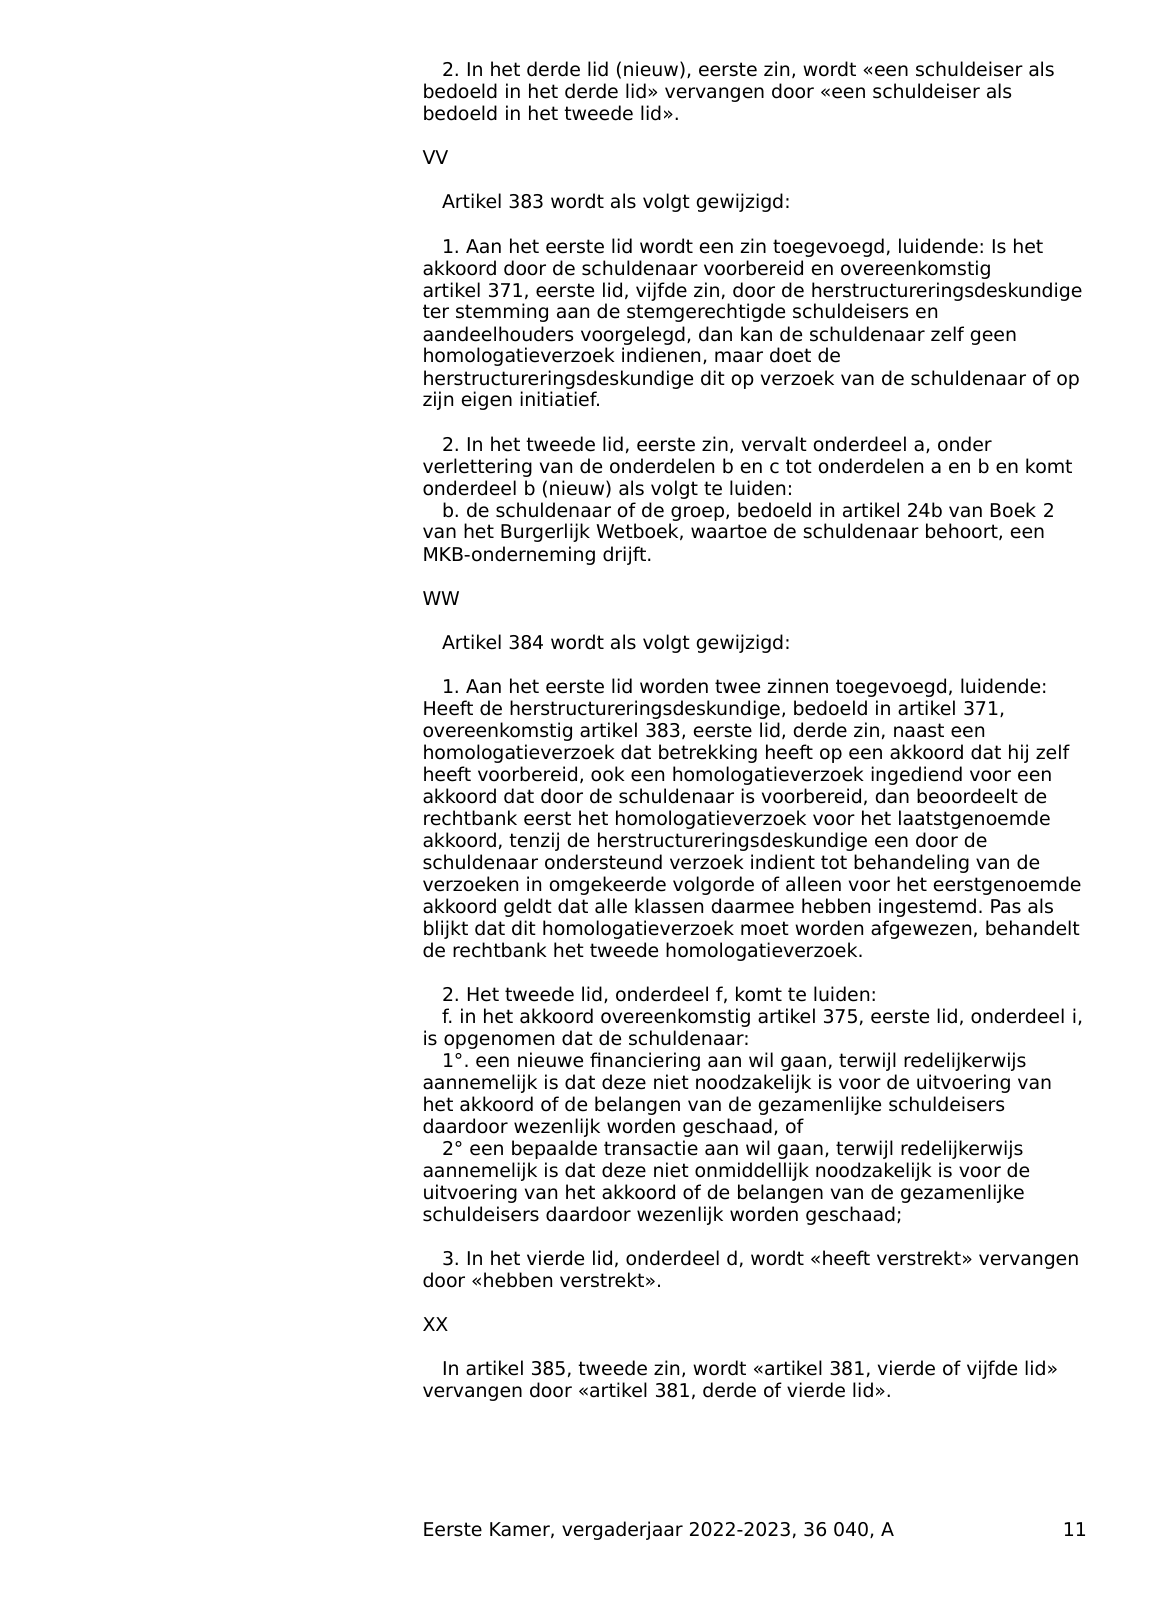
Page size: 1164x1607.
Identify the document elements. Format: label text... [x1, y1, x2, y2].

text VV [422, 147, 1087, 169]
text In artikel 385, tweede zin, wordt «artikel 381, vierde of vijfde lid» vervangen door «artikel 381, derde of vierde lid». [422, 1358, 1087, 1402]
text f. in het akkoord overeenkomstig artikel 375, eerste lid, onderdeel i, is opgenomen dat de schuldenaar: [422, 1006, 1087, 1050]
text 3. In het vierde lid, onderdeel d, wordt «heeft verstrekt» vervangen door «hebben verstrekt». [422, 1248, 1087, 1292]
text 2. Het tweede lid, onderdeel f, komt te luiden: [422, 984, 1087, 1006]
text Artikel 384 wordt als volgt gewijzigd: [422, 632, 1087, 654]
text 1. Aan het eerste lid wordt een zin toegevoegd, luidende: Is het akkoord door de schuldenaar voorbereid en overeenkomstig artikel 371, eerste lid, vijfde zin, door de herstructureringsdeskundige ter stemming aan de stemgerechtigde schuldeisers en aandeelhouders voorgelegd, dan kan de schuldenaar zelf geen homologatieverzoek indienen, maar doet de herstructureringsdeskundige dit op verzoek van de schuldenaar of op zijn eigen initiatief. [422, 236, 1087, 411]
text 2° een bepaalde transactie aan wil gaan, terwijl redelijkerwijs aannemelijk is dat deze niet onmiddellijk noodzakelijk is voor de uitvoering van het akkoord of de belangen van de gezamenlijke schuldeisers daardoor wezenlijk worden geschaad; [422, 1138, 1087, 1226]
text 2. In het tweede lid, eerste zin, vervalt onderdeel a, onder verlettering van de onderdelen b en c tot onderdelen a en b en komt onderdeel b (nieuw) als volgt te luiden: [422, 433, 1087, 499]
text 1°. een nieuwe financiering aan wil gaan, terwijl redelijkerwijs aannemelijk is dat deze niet noodzakelijk is voor de uitvoering van het akkoord of de belangen van de gezamenlijke schuldeisers daardoor wezenlijk worden geschaad, of [422, 1050, 1087, 1138]
text XX [422, 1314, 1087, 1336]
text Artikel 383 wordt als volgt gewijzigd: [422, 191, 1087, 213]
text 2. In het derde lid (nieuw), eerste zin, wordt «een schuldeiser als bedoeld in het derde lid» vervangen door «een schuldeiser als bedoeld in het tweede lid». [422, 59, 1087, 125]
text WW [422, 588, 1087, 609]
text 1. Aan het eerste lid worden twee zinnen toegevoegd, luidende: Heeft de herstructureringsdeskundige, bedoeld in artikel 371, overeenkomstig artikel 383, eerste lid, derde zin, naast een homologatieverzoek dat betrekking heeft op een akkoord dat hij zelf heeft voorbereid, ook een homologatieverzoek ingediend voor een akkoord dat door de schuldenaar is voorbereid, dan beoordeelt de rechtbank eerst het homologatieverzoek voor het laatstgenoemde akkoord, tenzij de herstructureringsdeskundige een door de schuldenaar ondersteund verzoek indient tot behandeling van de verzoeken in omgekeerde volgorde of alleen voor het eerstgenoemde akkoord geldt dat alle klassen daarmee hebben ingestemd. Pas als blijkt dat dit homologatieverzoek moet worden afgewezen, behandelt de rechtbank het tweede homologatieverzoek. [422, 676, 1087, 962]
text b. de schuldenaar of de groep, bedoeld in artikel 24b van Boek 2 van het Burgerlijk Wetboek, waartoe de schuldenaar behoort, een MKB-onderneming drijft. [422, 499, 1087, 565]
